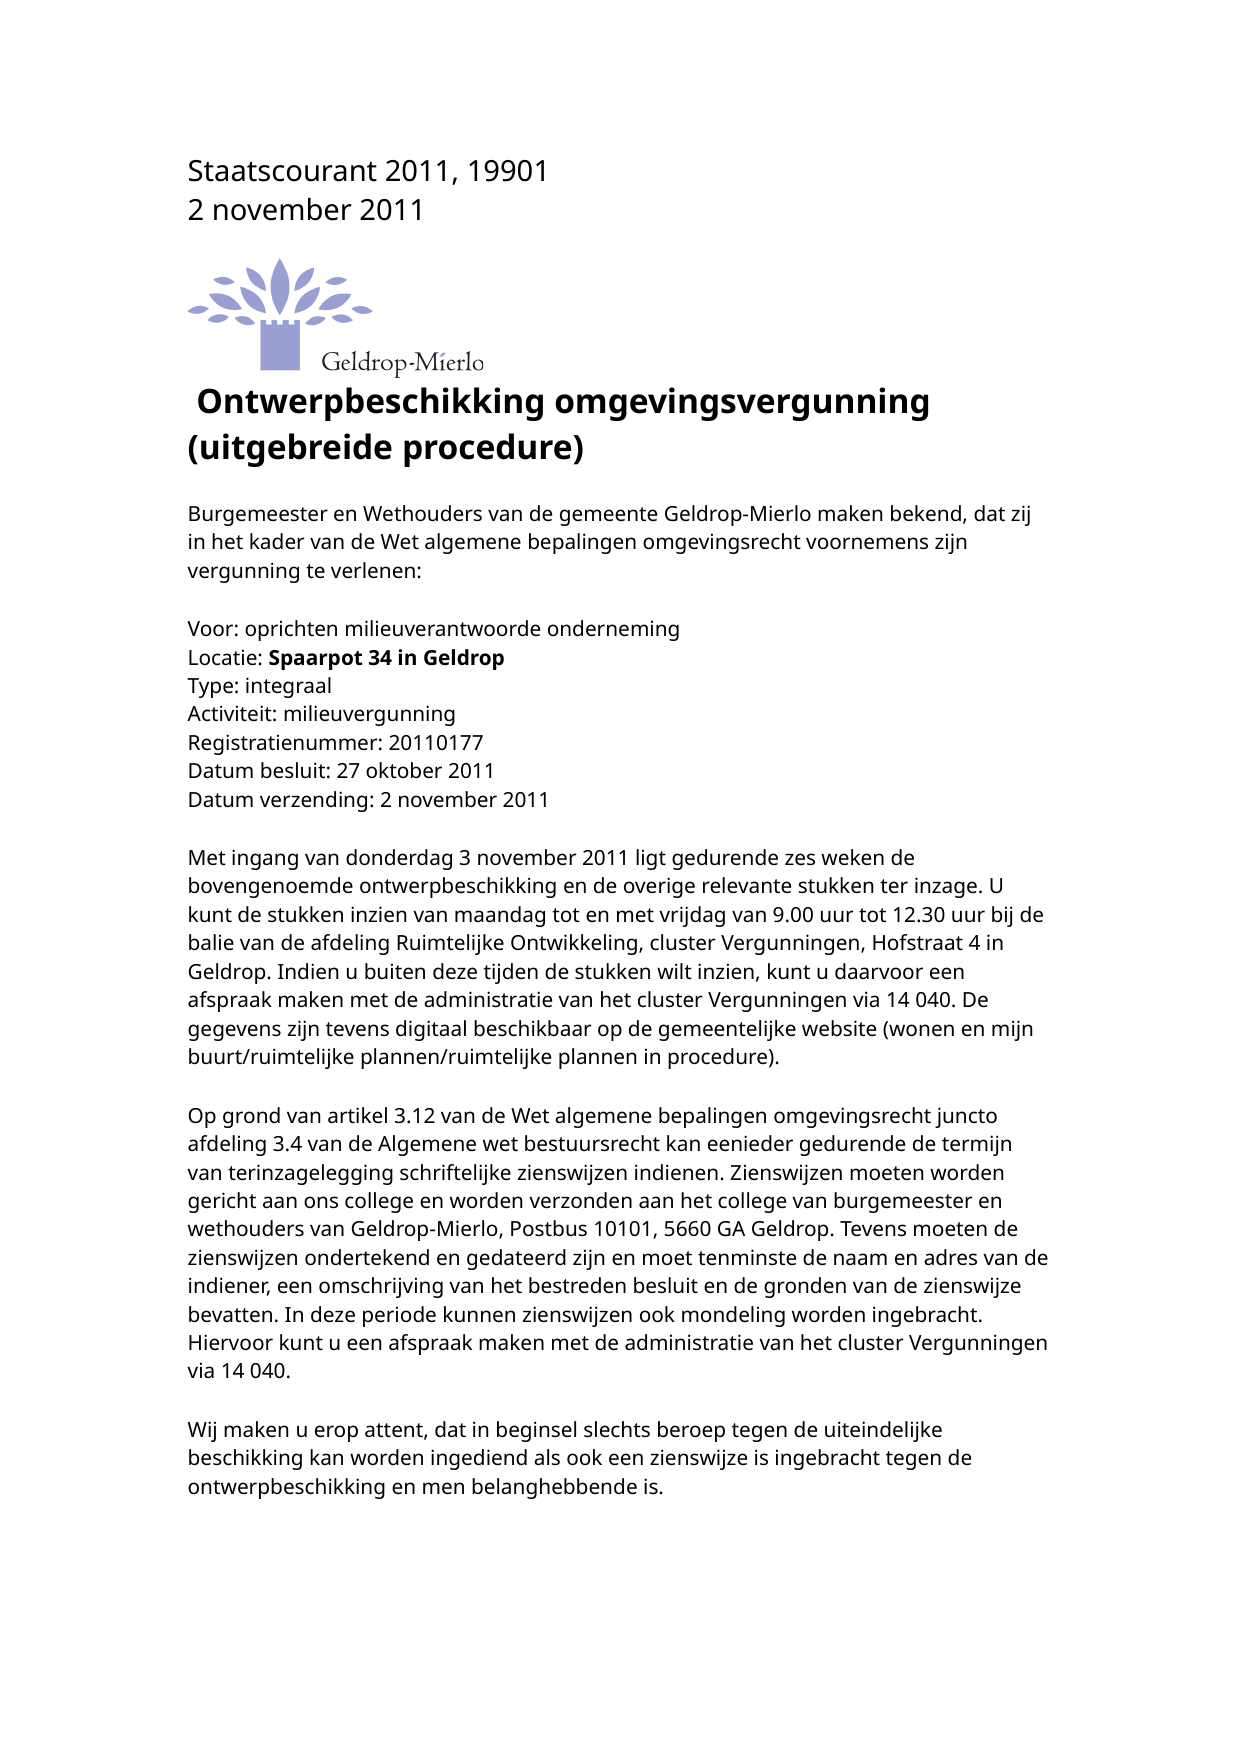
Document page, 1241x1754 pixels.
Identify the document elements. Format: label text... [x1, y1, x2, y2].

text Voor: oprichten milieuverantwoorde onderneming [187, 614, 1053, 643]
text Activiteit: milieuvergunning [187, 699, 1053, 728]
text Datum verzending: 2 november 2011 [187, 785, 1053, 813]
picture [187, 258, 484, 378]
text Staatscourant 2011, 19901 [187, 150, 1053, 190]
text Met ingang van donderdag 3 november 2011 ligt gedurende zes weken de bovengenoemde ontwerpbeschikking en de overige relevante stukken ter inzage. U kunt de stukken inzien van maandag tot en met vrijdag van 9.00 uur tot 12.30 uur bij de balie van de afdeling Ruimtelijke Ontwikkeling, cluster Vergunningen, Hofstraat 4 in Geldrop. Indien u buiten deze tijden de stukken wilt inzien, kunt u daarvoor een afspraak maken met de administratie van het cluster Vergunningen via 14 040. De gegevens zijn tevens digitaal beschikbaar op de gemeentelijke website (wonen en mijn buurt/ruimtelijke plannen/ruimtelijke plannen in procedure). [187, 843, 1053, 1071]
text Op grond van artikel 3.12 van de Wet algemene bepalingen omgevingsrecht juncto afdeling 3.4 van de Algemene wet bestuursrecht kan eenieder gedurende de termijn van terinzagelegging schriftelijke zienswijzen indienen. Zienswijzen moeten worden gericht aan ons college en worden verzonden aan het college van burgemeester en wethouders van Geldrop-Mierlo, Postbus 10101, 5660 GA Geldrop. Tevens moeten de zienswijzen ondertekend en gedateerd zijn en moet tenminste de naam en adres van de indiener, een omschrijving van het bestreden besluit en de gronden van de zienswijze bevatten. In deze periode kunnen zienswijzen ook mondeling worden ingebracht. Hiervoor kunt u een afspraak maken met de administratie van het cluster Vergunningen via 14 040. [187, 1101, 1053, 1385]
text Type: integraal [187, 671, 1053, 699]
text Registratienummer: 20110177 [187, 728, 1053, 756]
text Locatie: Spaarpot 34 in Geldrop [187, 643, 1053, 671]
text Wij maken u erop attent, dat in beginsel slechts beroep tegen de uiteindelijke beschikking kan worden ingediend als ook een zienswijze is ingebracht tegen de ontwerpbeschikking en men belanghebbende is. [187, 1415, 1053, 1500]
text Datum besluit: 27 oktober 2011 [187, 756, 1053, 785]
subtitle Ontwerpbeschikking omgevingsvergunning (uitgebreide procedure) [187, 271, 1053, 469]
text Burgemeester en Wethouders van de gemeente Geldrop-Mierlo maken bekend, dat zij in het kader van de Wet algemene bepalingen omgevingsrecht voornemens zijn vergunning te verlenen: [187, 499, 1053, 584]
text 2 november 2011 [187, 190, 1053, 229]
